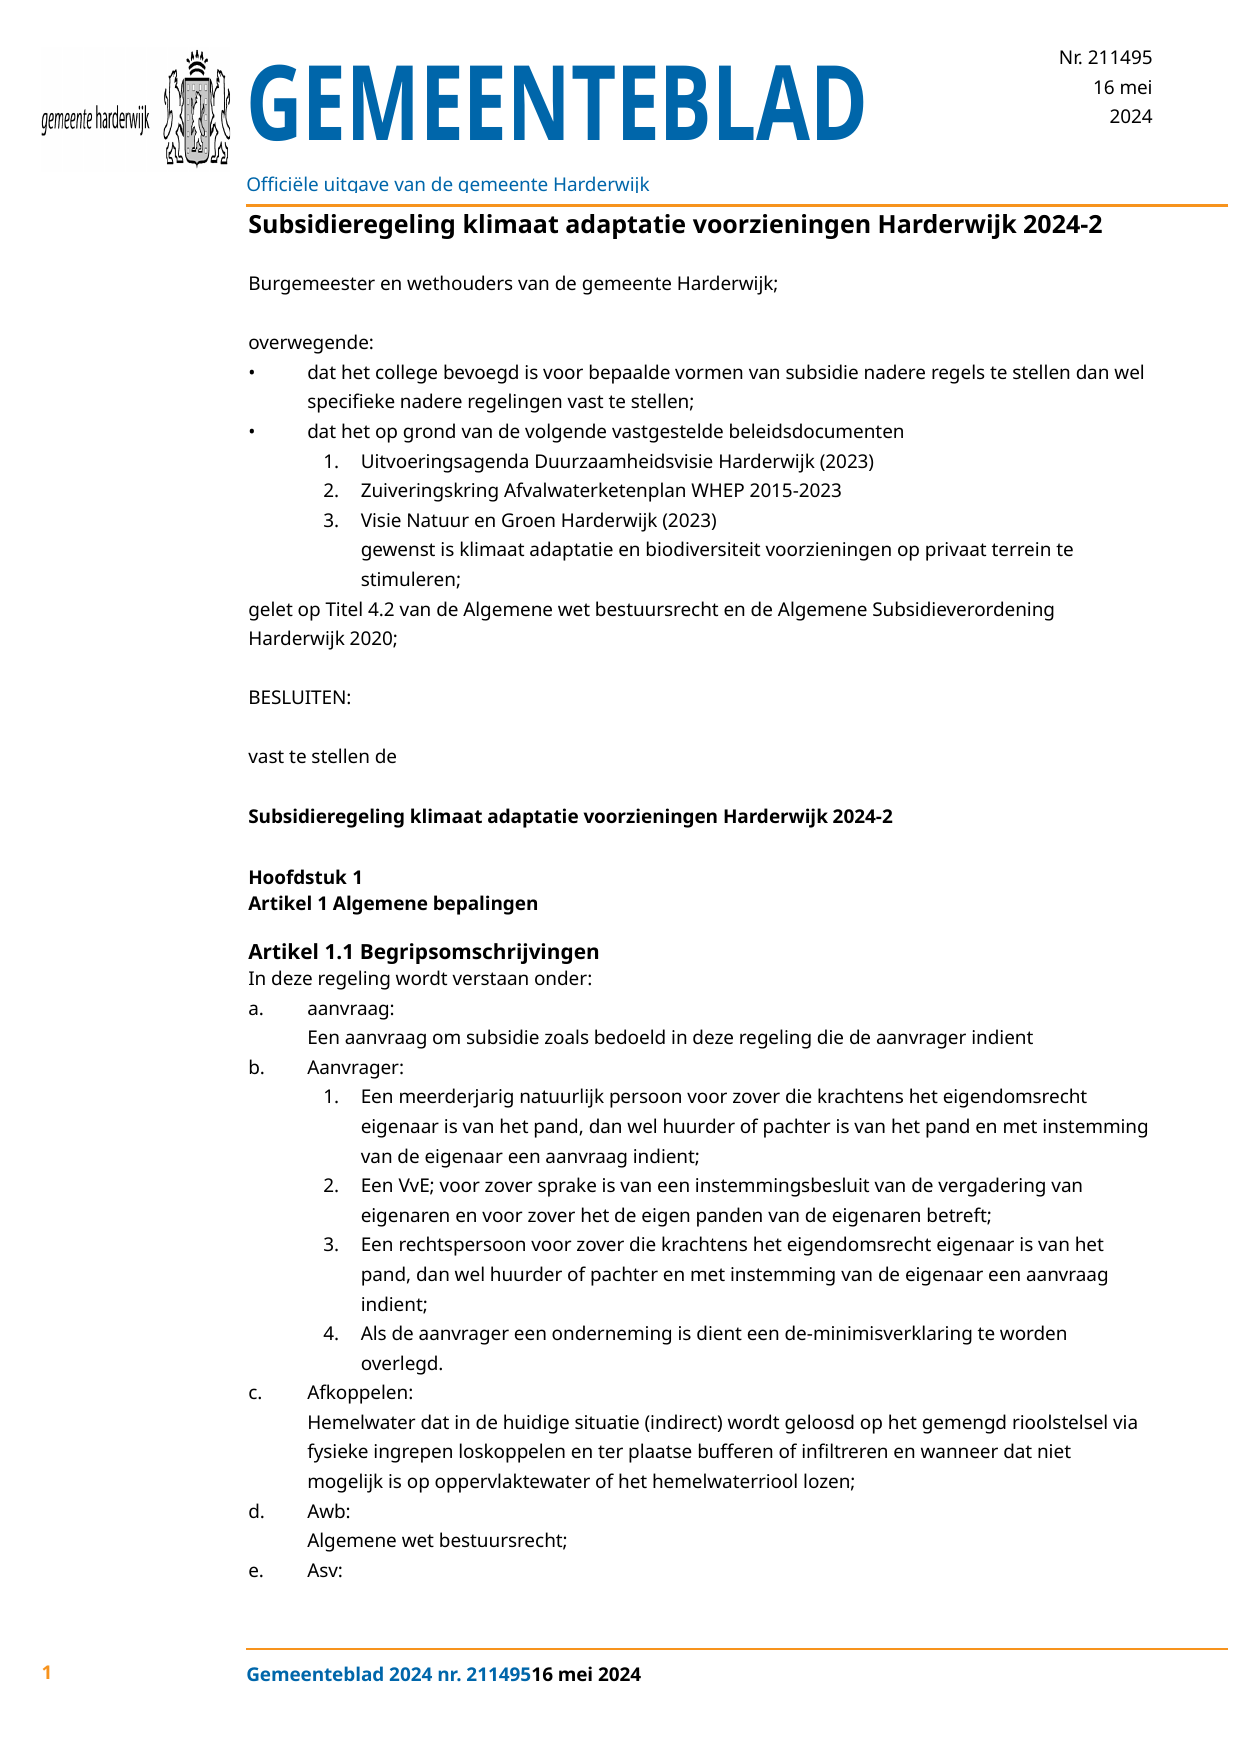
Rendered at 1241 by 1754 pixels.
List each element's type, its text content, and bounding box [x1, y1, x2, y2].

text Subsidieregeling klimaat adaptatie voorzieningen Harderwijk 2024-2 [248, 207, 1152, 241]
list Hemelwater dat in de huidige situatie (indirect) wordt geloosd op het gemengd rioolstelsel via fysieke ingrepen loskoppelen en ter plaatse bufferen of infiltreren en wanneer dat niet mogelijk is op oppervlaktewater of het hemelwaterriool lozen; [248, 1409, 1152, 1494]
list Zuiveringskring Afvalwaterketenplan WHEP 2015-2023 [323, 477, 1152, 503]
list gewenst is klimaat adaptatie en biodiversiteit voorzieningen op privaat terrein te stimuleren; [323, 537, 1152, 592]
list Een VvE; voor zover sprake is van een instemmingsbesluit van de vergadering van eigenaren en voor zover het de eigen panden van de eigenaren betreft; [323, 1172, 1152, 1228]
list Uitvoeringsagenda Duurzaamheidsvisie Harderwijk (2023) [323, 448, 1152, 473]
list Aanvrager: [248, 1054, 1152, 1080]
list aanvraag: [248, 995, 1152, 1021]
text Burgemeester en wethouders van de gemeente Harderwijk; [248, 270, 1152, 296]
text gelet op Titel 4.2 van de Algemene wet bestuursrecht en de Algemene Subsidieverordening Harderwijk 2020; [248, 596, 1152, 651]
picture [41, 47, 231, 172]
list Als de aanvrager een onderneming is dient een de-minimisverklaring te worden overlegd. [323, 1320, 1152, 1376]
text overwegende: [248, 329, 1152, 355]
list Asv: [248, 1557, 1152, 1583]
list Een meerderjarig natuurlijk persoon voor zover die krachtens het eigendomsrecht eigenaar is van het pand, dan wel huurder of pachter is van het pand en met instemming van de eigenaar een aanvraag indient; [323, 1084, 1152, 1169]
list Algemene wet bestuursrecht; [248, 1527, 1152, 1553]
text BESLUITEN: [248, 684, 1152, 710]
text vast te stellen de [248, 744, 1152, 769]
text Subsidieregeling klimaat adaptatie voorzieningen Harderwijk 2024-2 [248, 803, 1152, 828]
list Visie Natuur en Groen Harderwijk (2023) [323, 507, 1152, 533]
list dat het op grond van de volgende vastgestelde beleidsdocumenten [248, 418, 1152, 444]
text In deze regeling wordt verstaan onder: [248, 965, 1152, 991]
list Een rechtspersoon voor zover die krachtens het eigendomsrecht eigenaar is van het pand, dan wel huurder of pachter en met instemming van de eigenaar een aanvraag indient; [323, 1232, 1152, 1317]
list Afkoppelen: [248, 1379, 1152, 1405]
text Artikel 1.1 Begripsomschrijvingen [248, 937, 1152, 965]
list Awb: [248, 1498, 1152, 1524]
list dat het college bevoegd is voor bepaalde vormen van subsidie nadere regels te stellen dan wel specifieke nadere regelingen vast te stellen; [248, 359, 1152, 414]
text Hoofdstuk 1 [248, 862, 1152, 890]
text Artikel 1 Algemene bepalingen [248, 890, 1152, 916]
list Een aanvraag om subsidie zoals bedoeld in deze regeling die de aanvrager indient [248, 1024, 1152, 1050]
